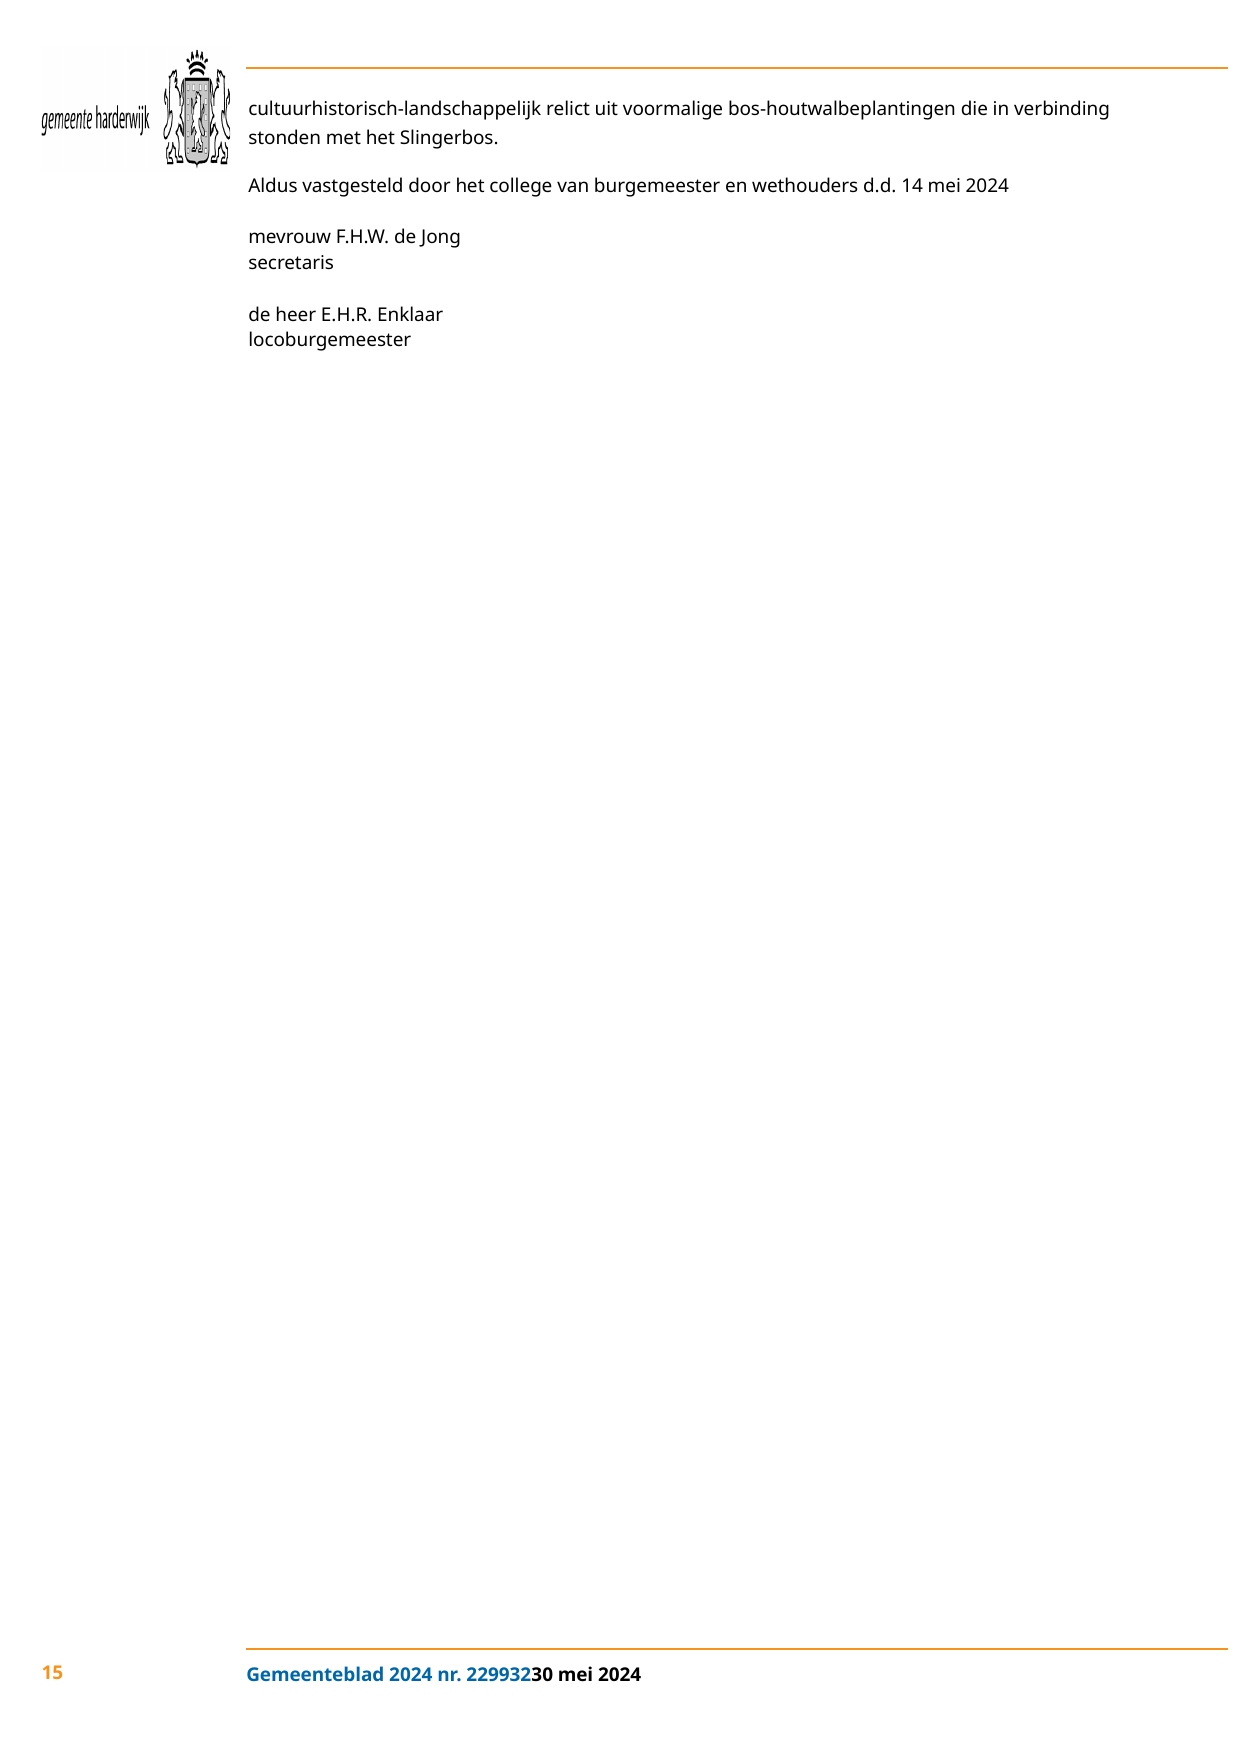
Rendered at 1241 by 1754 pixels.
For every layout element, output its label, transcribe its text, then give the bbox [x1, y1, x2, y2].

text locoburgemeester [248, 327, 1152, 352]
text mevrouw F.H.W. de Jong [248, 224, 1152, 249]
text secretaris [248, 249, 1152, 275]
picture [41, 47, 231, 172]
text cultuurhistorisch-landschappelijk relict uit voormalige bos-houtwalbeplantingen die in verbinding stonden met het Slingerbos. [248, 95, 1152, 150]
text de heer E.H.R. Enklaar [248, 301, 1152, 327]
text Aldus vastgesteld door het college van burgemeester en wethouders d.d. 14 mei 2024 [248, 172, 1152, 198]
